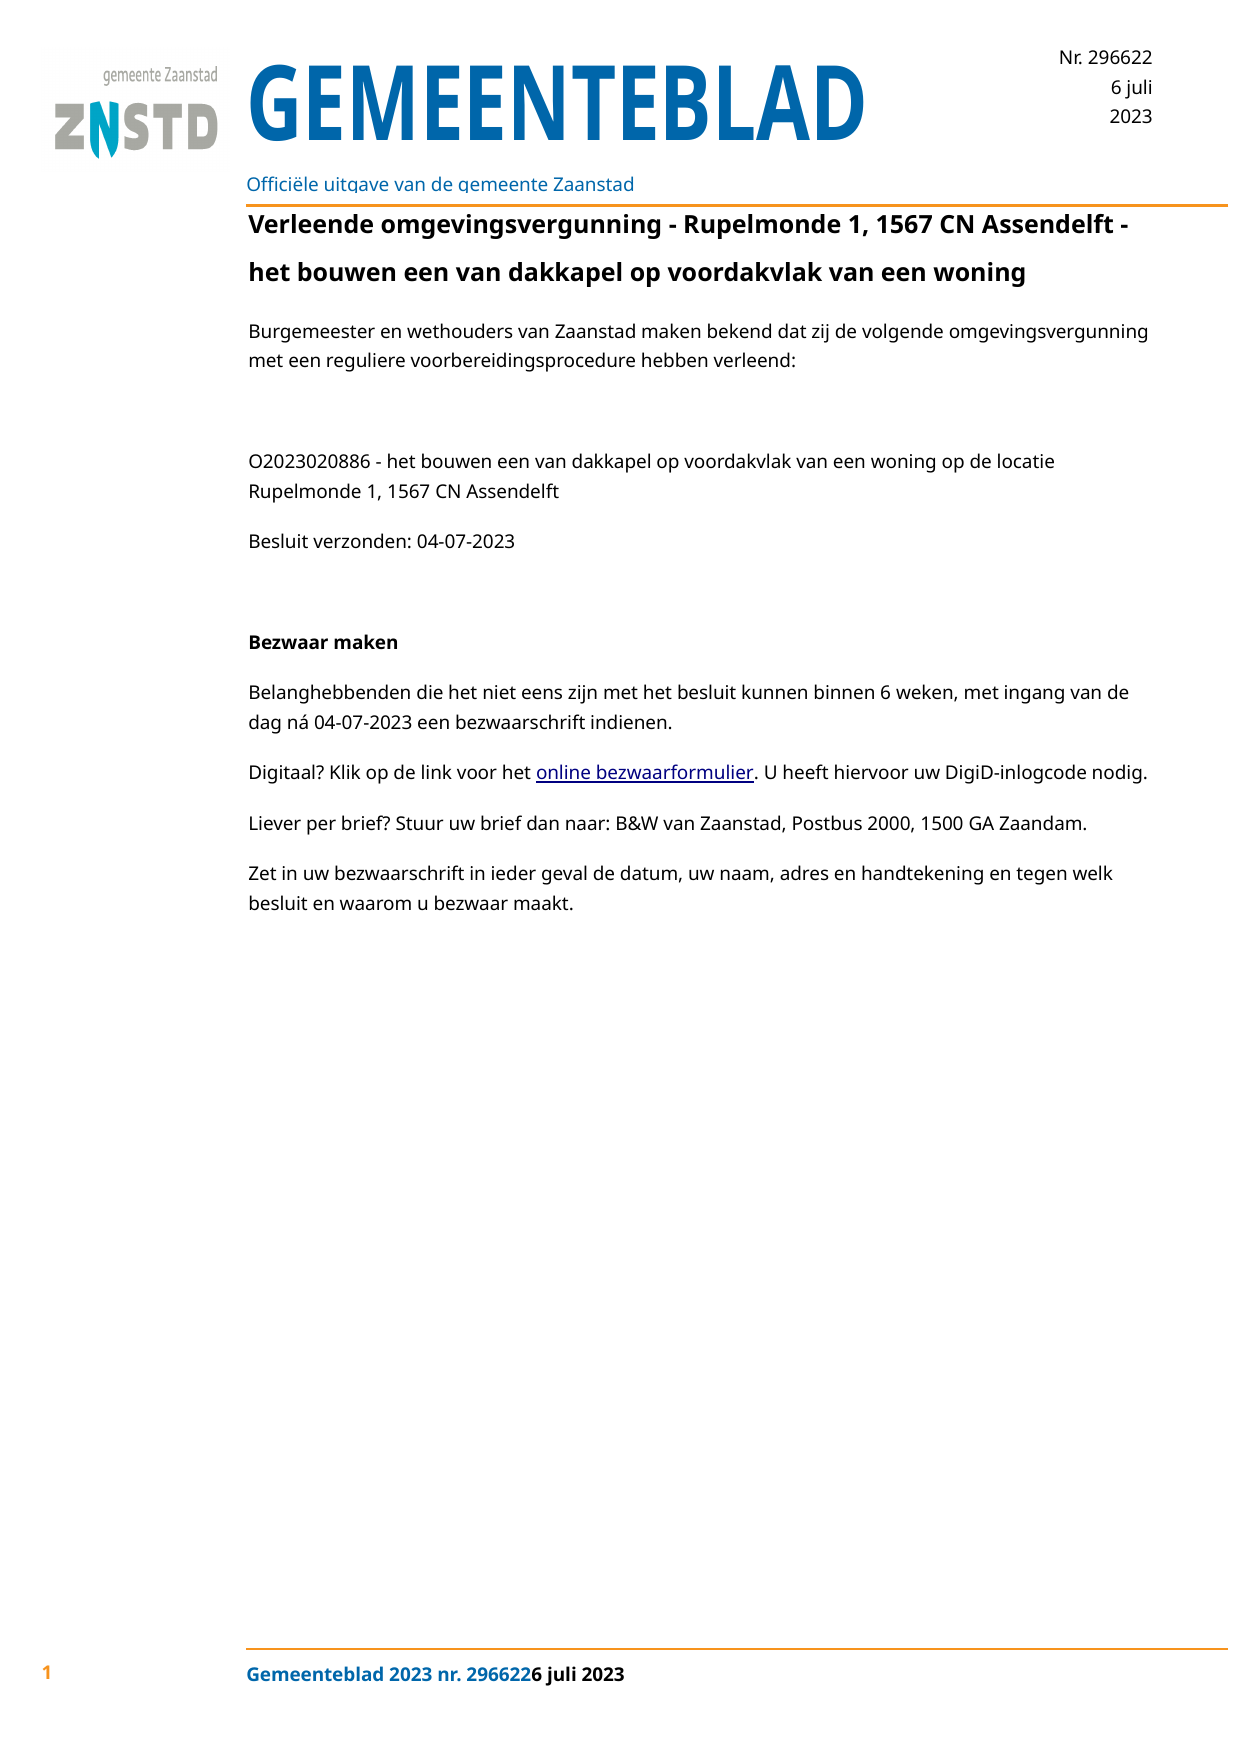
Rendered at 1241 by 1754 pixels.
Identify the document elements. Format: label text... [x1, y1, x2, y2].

text Verleende omgevingsvergunning - Rupelmonde 1, 1567 CN Assendelft - het bouwen een van dakkapel op voordakvlak van een woning [248, 207, 1152, 288]
text Bezwaar maken [248, 629, 1152, 655]
text Belanghebbenden die het niet eens zijn met het besluit kunnen binnen 6 weken, met ingang van de dag ná 04-07-2023 een bezwaarschrift indienen. [248, 679, 1152, 735]
text Burgemeester en wethouders van Zaanstad maken bekend dat zij de volgende omgevingsvergunning met een reguliere voorbereidingsprocedure hebben verleend: [248, 318, 1152, 373]
picture [41, 47, 231, 172]
text Digitaal? Klik op de link voor het online bezwaarformulier. U heeft hiervoor uw DigiD-inlogcode nodig. [248, 759, 1152, 785]
text O2023020886 - het bouwen een van dakkapel op voordakvlak van een woning op de locatie Rupelmonde 1, 1567 CN Assendelft [248, 448, 1152, 504]
text Zet in uw bezwaarschrift in ieder geval de datum, uw naam, adres en handtekening en tegen welk besluit en waarom u bezwaar maakt. [248, 860, 1152, 916]
text Liever per brief? Stuur uw brief dan naar: B&W van Zaanstad, Postbus 2000, 1500 GA Zaandam. [248, 810, 1152, 836]
text Besluit verzonden: 04-07-2023 [248, 528, 1152, 554]
